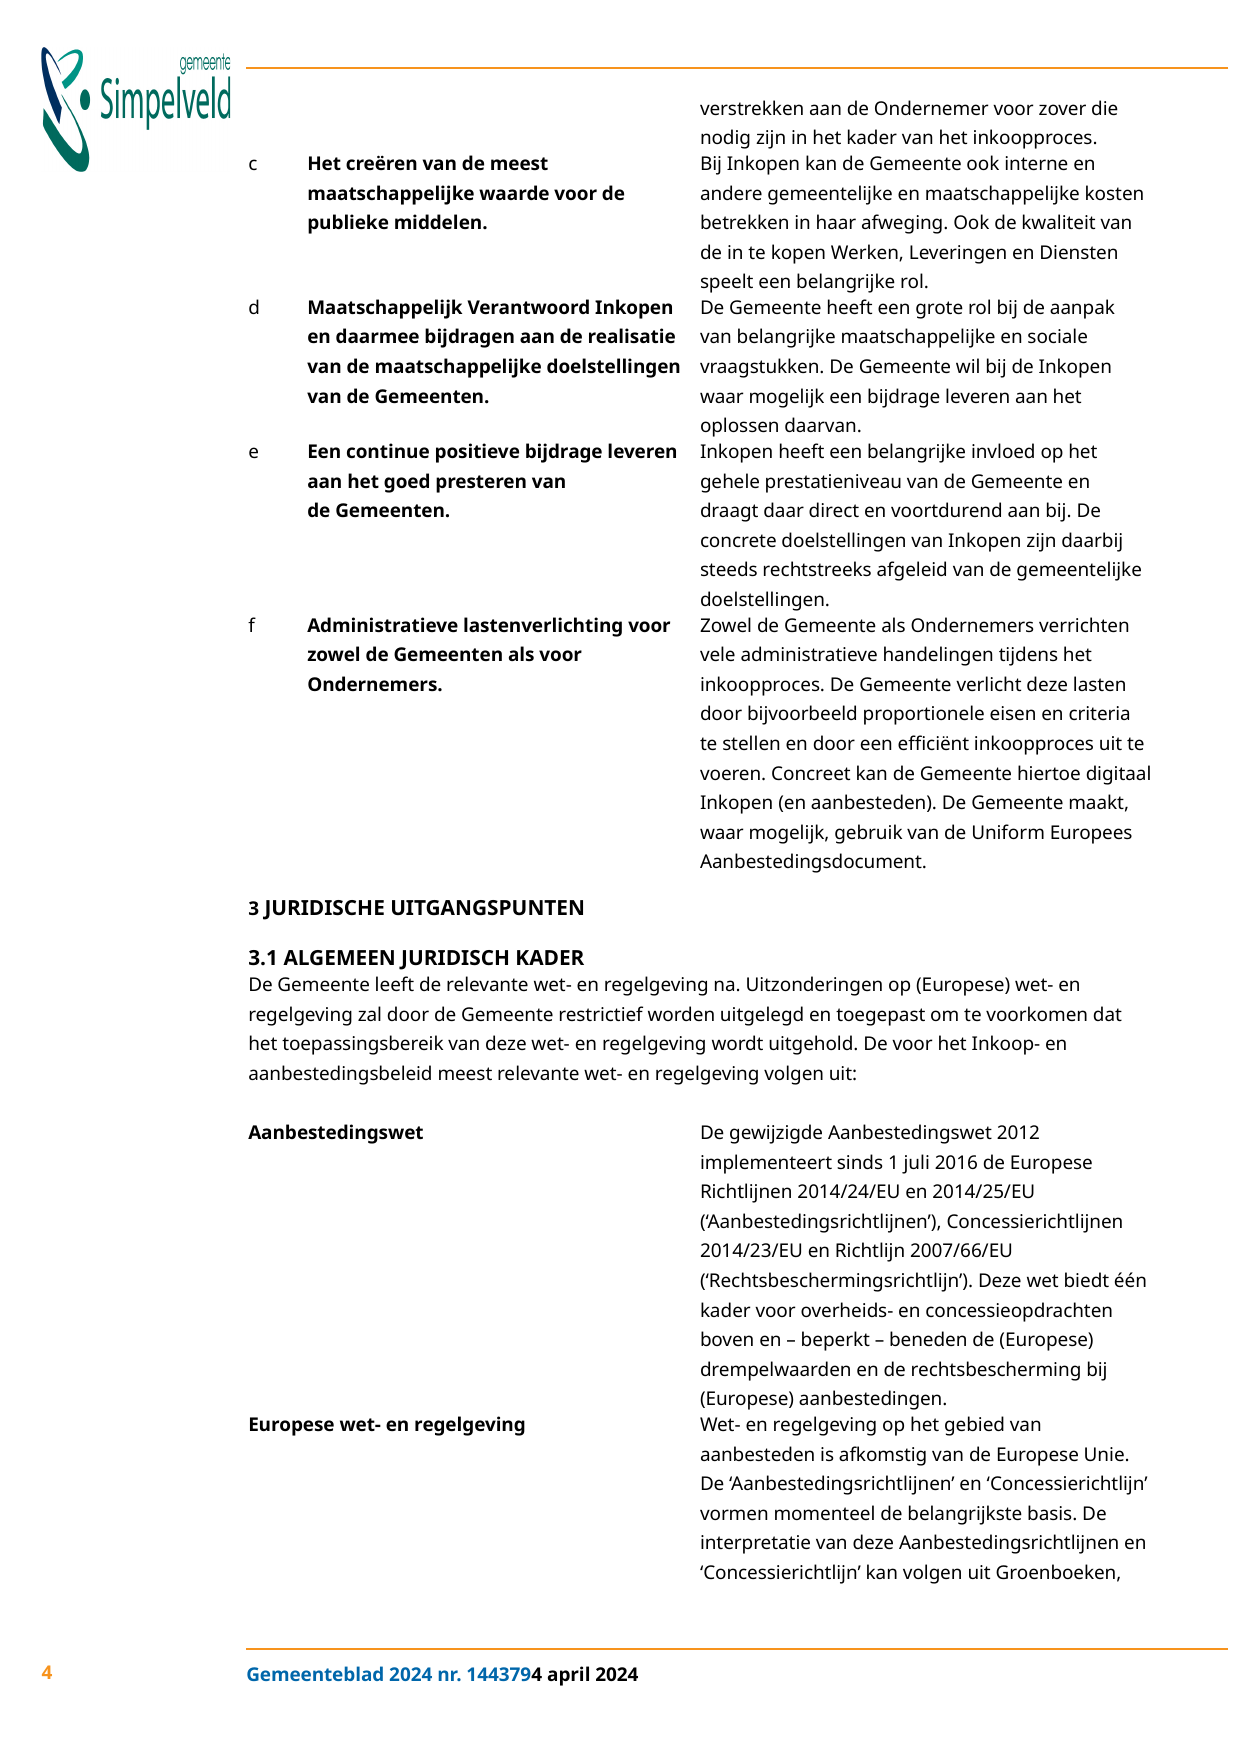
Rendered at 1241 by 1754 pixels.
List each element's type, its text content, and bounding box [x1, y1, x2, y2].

text 3.1 ALGEMEEN JURIDISCH KADER [248, 943, 1152, 971]
table_cell [248, 95, 700, 150]
table_cell Administratieve lastenverlichting voor zowel de Gemeenten als voor Ondernemers. [248, 612, 700, 874]
text 3 JURIDISCHE UITGANGSPUNTEN [248, 893, 1152, 922]
table_header De gewijzigde Aanbestedingswet 2012 implementeert sinds 1 juli 2016 de Europese Richtlijnen 2014/24/EU en 2014/25/EU (‘Aanbestedingsrichtlijnen’), Concessierichtlijnen 2014/23/EU en Richtlijn 2007/66/EU (‘Rechtsbeschermingsrichtlijn’). Deze wet biedt één kader voor overheids- en concessieopdrachten boven en – beperkt – beneden de (Europese) drempelwaarden en de rechtsbescherming bij (Europese) aanbestedingen. [700, 1119, 1152, 1411]
table_cell Bij Inkopen kan de Gemeente ook interne en andere gemeentelijke en maatschappelijke kosten betrekken in haar afweging. Ook de kwaliteit van de in te kopen Werken, Leveringen en Diensten speelt een belangrijke rol. [700, 150, 1152, 294]
table_cell Zowel de Gemeente als Ondernemers verrichten vele administratieve handelingen tijdens het inkoopproces. De Gemeente verlicht deze lasten door bijvoorbeeld proportionele eisen en criteria te stellen en door een efficiënt inkoopproces uit te voeren. Concreet kan de Gemeente hiertoe digitaal Inkopen (en aanbesteden). De Gemeente maakt, waar mogelijk, gebruik van de Uniform Europees Aanbestedingsdocument. [700, 612, 1152, 874]
table_cell Maatschappelijk Verantwoord Inkopen en daarmee bijdragen aan de realisatie van de maatschappelijke doelstellingen van de Gemeenten. [248, 294, 700, 438]
table_cell Inkopen heeft een belangrijke invloed op het gehele prestatieniveau van de Gemeente en draagt daar direct en voortdurend aan bij. De concrete doelstellingen van Inkopen zijn daarbij steeds rechtstreeks afgeleid van de gemeentelijke doelstellingen. [700, 438, 1152, 612]
table_cell De Gemeente heeft een grote rol bij de aanpak van belangrijke maatschappelijke en sociale vraagstukken. De Gemeente wil bij de Inkopen waar mogelijk een bijdrage leveren aan het oplossen daarvan. [700, 294, 1152, 438]
table_header Aanbestedingswet [248, 1119, 700, 1411]
table_cell Een continue positieve bijdrage leveren aan het goed presteren van de Gemeenten. [248, 438, 700, 612]
table_cell verstrekken aan de Ondernemer voor zover die nodig zijn in het kader van het inkoopproces. [700, 95, 1152, 150]
table_cell Het creëren van de meest maatschappelijke waarde voor de publieke middelen. [248, 150, 700, 294]
picture [41, 47, 231, 172]
table_cell Wet- en regelgeving op het gebied van aanbesteden is afkomstig van de Europese Unie. De ‘Aanbestedingsrichtlijnen’ en ‘Concessierichtlijn’ vormen momenteel de belangrijkste basis. De interpretatie van deze Aanbestedingsrichtlijnen en ‘Concessierichtlijn’ kan volgen uit Groenboeken, [700, 1411, 1152, 1585]
table_cell Europese wet- en regelgeving [248, 1411, 700, 1585]
text De Gemeente leeft de relevante wet- en regelgeving na. Uitzonderingen op (Europese) wet- en regelgeving zal door de Gemeente restrictief worden uitgelegd en toegepast om te voorkomen dat het toepassingsbereik van deze wet- en regelgeving wordt uitgehold. De voor het Inkoop- en aanbestedingsbeleid meest relevante wet- en regelgeving volgen uit: [248, 971, 1152, 1086]
